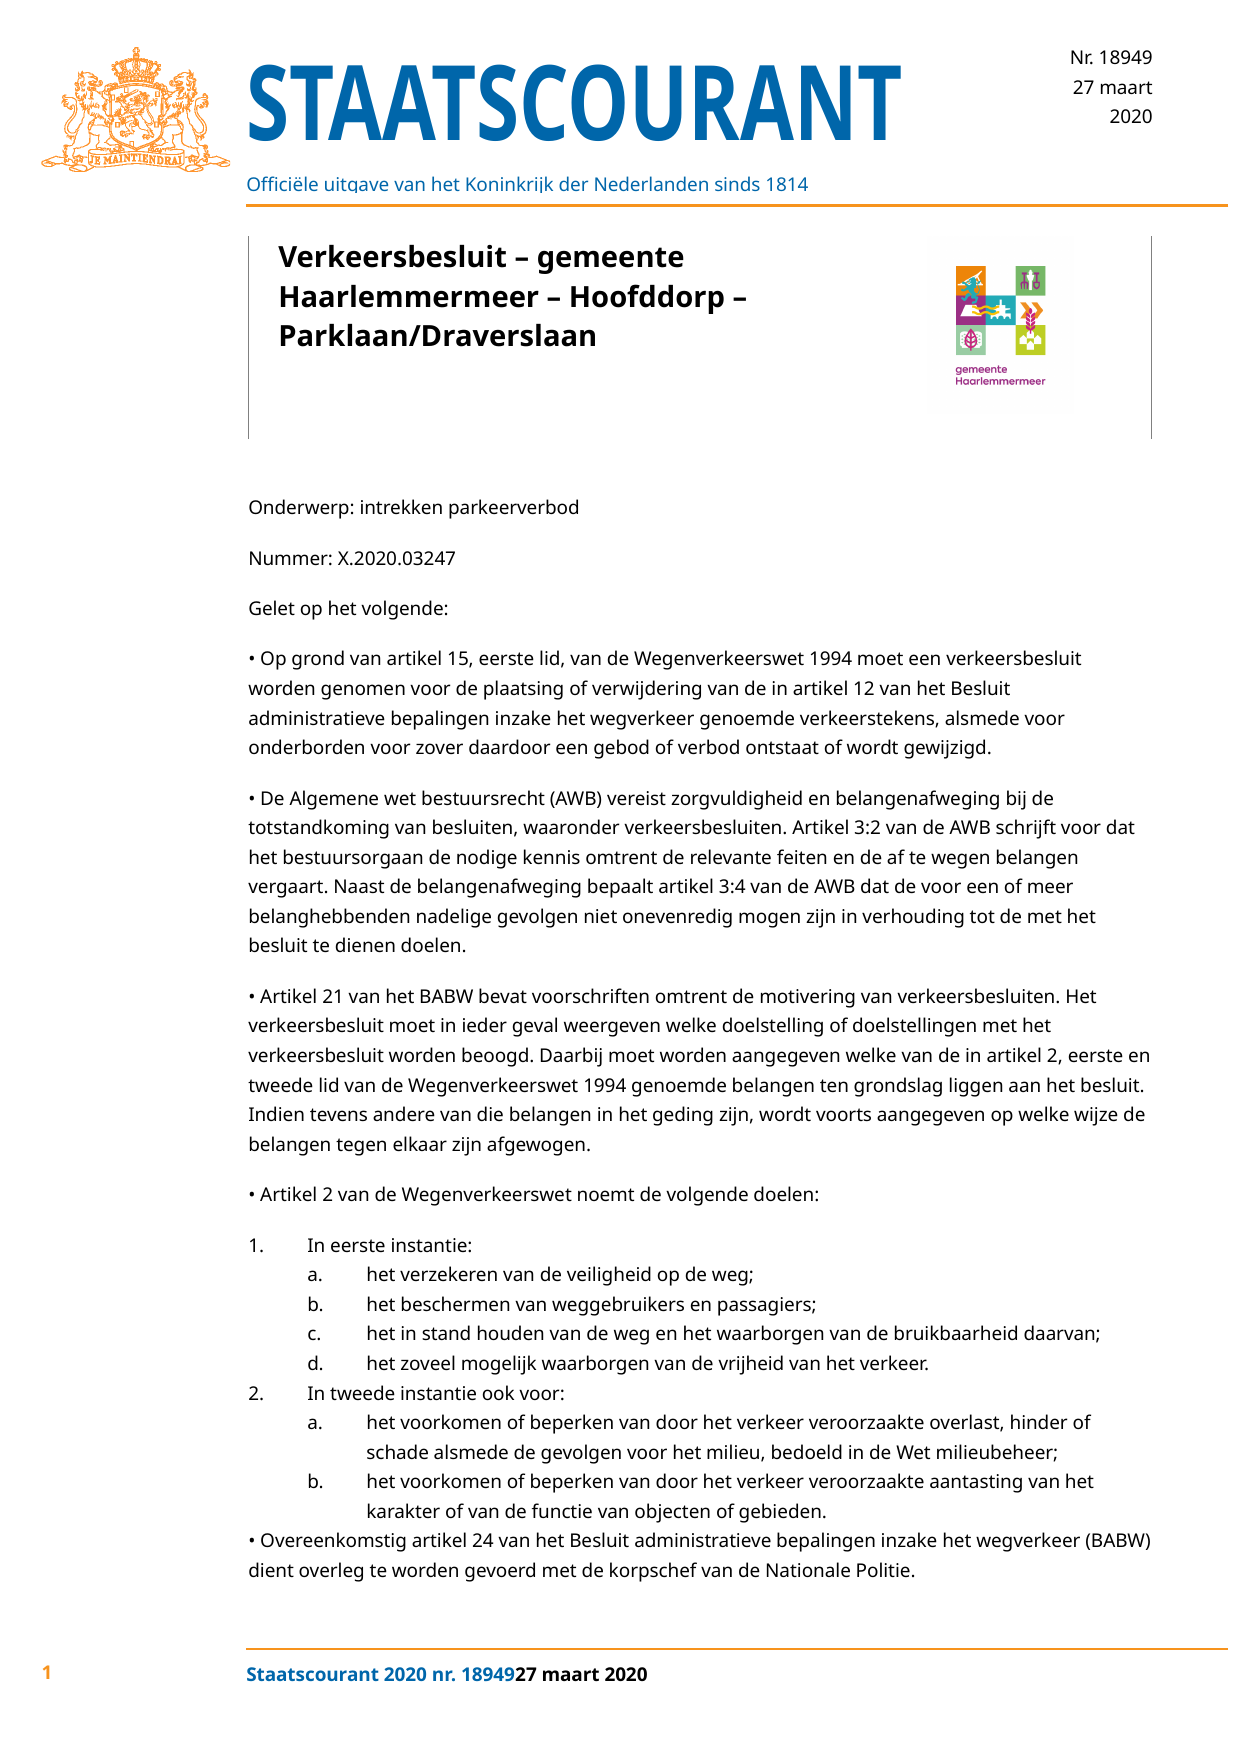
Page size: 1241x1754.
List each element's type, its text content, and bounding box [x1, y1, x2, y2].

list In tweede instantie ook voor: [248, 1380, 1152, 1406]
table_header Verkeersbesluit – gemeente Haarlemmermeer – Hoofddorp – Parklaan/Draverslaan [249, 236, 850, 439]
picture [41, 47, 231, 172]
list het voorkomen of beperken van door het verkeer veroorzaakte overlast, hinder of schade alsmede de gevolgen voor het milieu, bedoeld in de Wet milieubeheer; [307, 1409, 1152, 1465]
picture [926, 236, 1075, 414]
table_header [850, 414, 1151, 439]
list het voorkomen of beperken van door het verkeer veroorzaakte aantasting van het karakter of van de functie van objecten of gebieden. [307, 1468, 1152, 1524]
text • Artikel 2 van de Wegenverkeerswet noemt de volgende doelen: [248, 1181, 1152, 1207]
list het beschermen van weggebruikers en passagiers; [307, 1291, 1152, 1317]
text • Artikel 21 van het BABW bevat voorschriften omtrent de motivering van verkeersbesluiten. Het verkeersbesluit moet in ieder geval weergeven welke doelstelling of doelstellingen met het verkeersbesluit worden beoogd. Daarbij moet worden aangegeven welke van de in artikel 2, eerste en tweede lid van de Wegenverkeerswet 1994 genoemde belangen ten grondslag liggen aan het besluit. Indien tevens andere van die belangen in het geding zijn, wordt voorts aangegeven op welke wijze de belangen tegen elkaar zijn afgewogen. [248, 983, 1152, 1157]
text • Op grond van artikel 15, eerste lid, van de Wegenverkeerswet 1994 moet een verkeersbesluit worden genomen voor de plaatsing of verwijdering van de in artikel 12 van het Besluit administratieve bepalingen inzake het wegverkeer genoemde verkeerstekens, alsmede voor onderborden voor zover daardoor een gebod of verbod ontstaat of wordt gewijzigd. [248, 646, 1152, 760]
list In eerste instantie: [248, 1232, 1152, 1258]
text Nummer: X.2020.03247 [248, 545, 1152, 571]
text Gelet op het volgende: [248, 595, 1152, 621]
table_header [1075, 236, 1151, 413]
list het in stand houden van de weg en het waarborgen van de bruikbaarheid daarvan; [307, 1321, 1152, 1346]
list het zoveel mogelijk waarborgen van de vrijheid van het verkeer. [307, 1350, 1152, 1376]
text • De Algemene wet bestuursrecht (AWB) vereist zorgvuldigheid en belangenafweging bij de totstandkoming van besluiten, waaronder verkeersbesluiten. Artikel 3:2 van de AWB schrijft voor dat het bestuursorgaan de nodige kennis omtrent de relevante feiten en de af te wegen belangen vergaart. Naast de belangenafweging bepaalt artikel 3:4 van de AWB dat de voor een of meer belanghebbenden nadelige gevolgen niet onevenredig mogen zijn in verhouding tot de met het besluit te dienen doelen. [248, 785, 1152, 958]
text • Overeenkomstig artikel 24 van het Besluit administratieve bepalingen inzake het wegverkeer (BABW) dient overleg te worden gevoerd met de korpschef van de Nationale Politie. [248, 1528, 1152, 1583]
text Onderwerp: intrekken parkeerverbod [248, 494, 1152, 520]
list het verzekeren van de veiligheid op de weg; [307, 1261, 1152, 1287]
table_header [850, 236, 926, 413]
